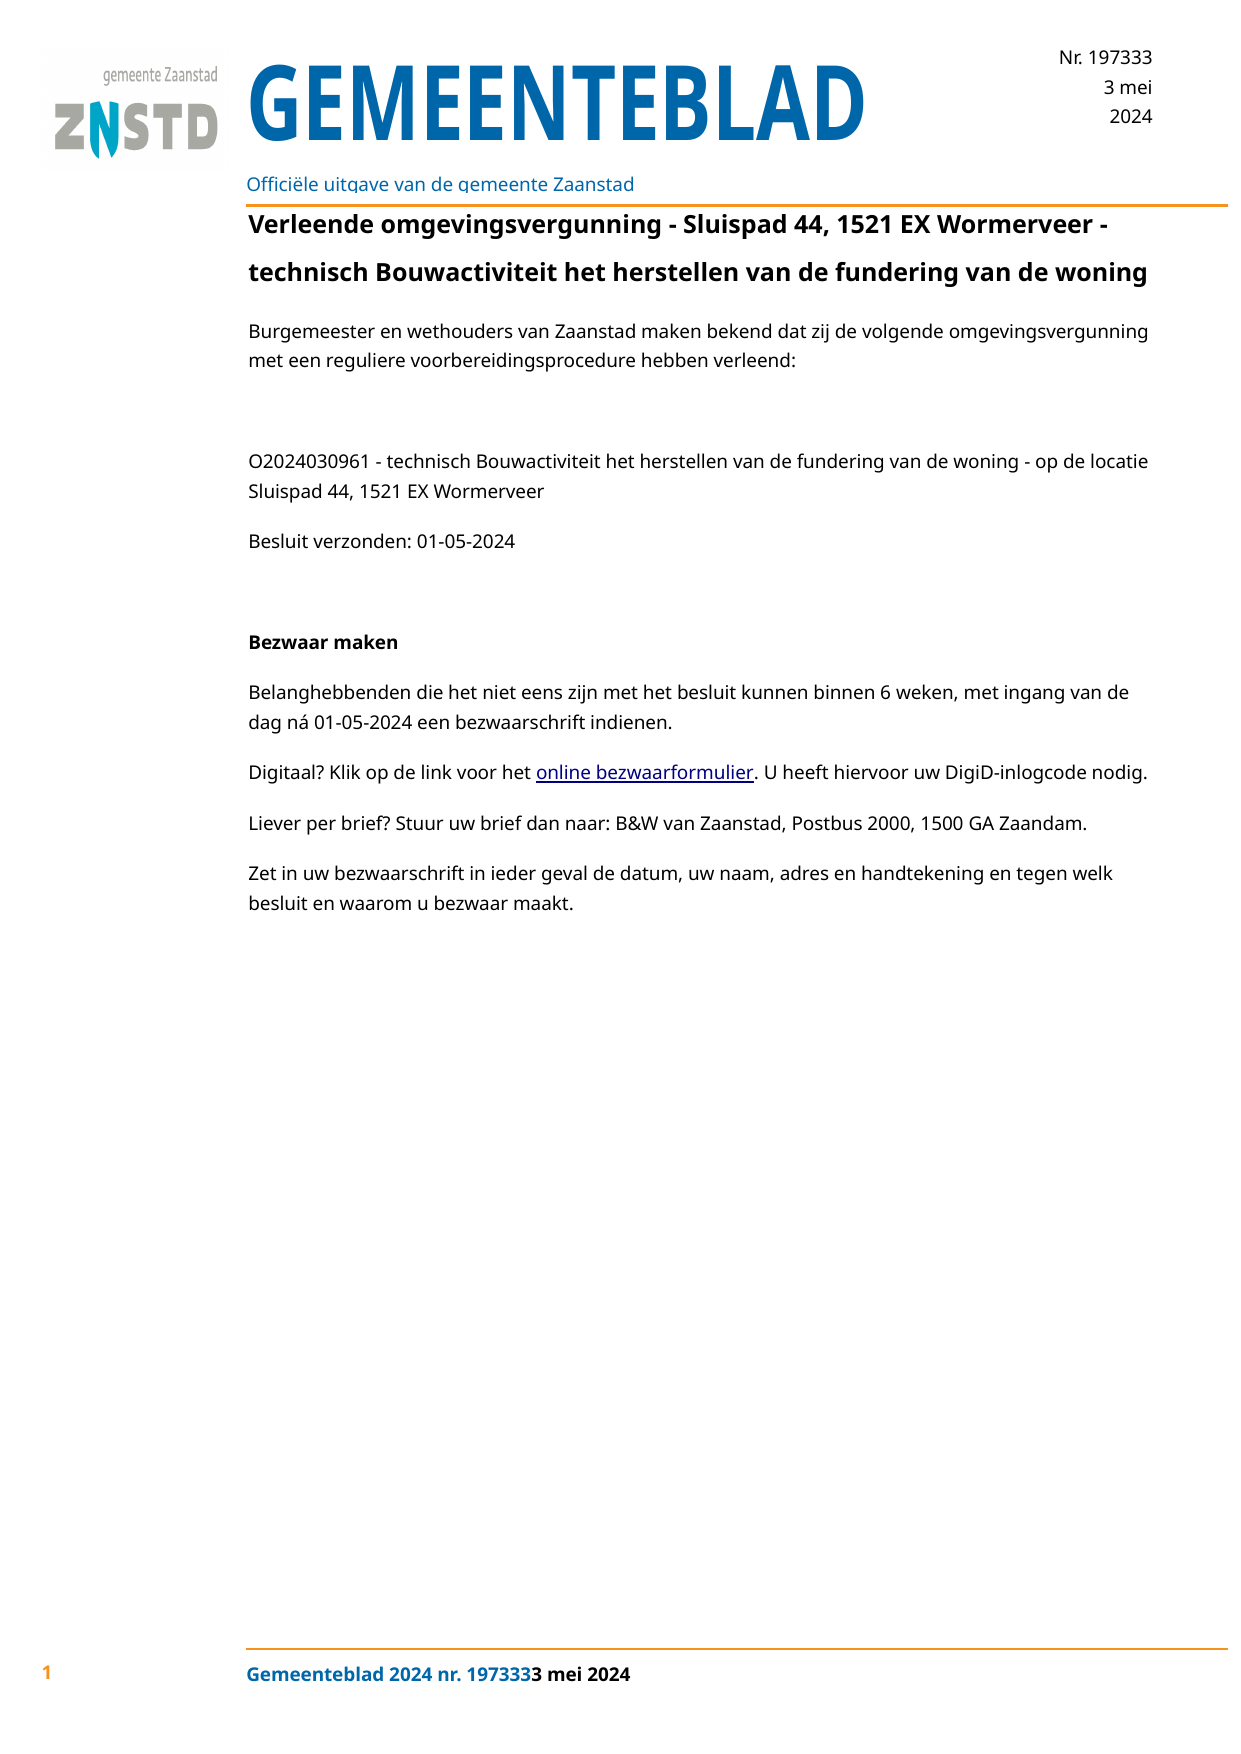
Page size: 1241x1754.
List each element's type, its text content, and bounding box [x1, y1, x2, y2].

text O2024030961 - technisch Bouwactiviteit het herstellen van de fundering van de woning - op de locatie Sluispad 44, 1521 EX Wormerveer [248, 448, 1152, 504]
text Besluit verzonden: 01-05-2024 [248, 528, 1152, 554]
text Liever per brief? Stuur uw brief dan naar: B&W van Zaanstad, Postbus 2000, 1500 GA Zaandam. [248, 810, 1152, 836]
text Zet in uw bezwaarschrift in ieder geval de datum, uw naam, adres en handtekening en tegen welk besluit en waarom u bezwaar maakt. [248, 860, 1152, 916]
text Belanghebbenden die het niet eens zijn met het besluit kunnen binnen 6 weken, met ingang van de dag ná 01-05-2024 een bezwaarschrift indienen. [248, 679, 1152, 735]
text Verleende omgevingsvergunning - Sluispad 44, 1521 EX Wormerveer - technisch Bouwactiviteit het herstellen van de fundering van de woning [248, 207, 1152, 288]
text Bezwaar maken [248, 629, 1152, 655]
text Burgemeester en wethouders van Zaanstad maken bekend dat zij de volgende omgevingsvergunning met een reguliere voorbereidingsprocedure hebben verleend: [248, 318, 1152, 373]
text Digitaal? Klik op de link voor het online bezwaarformulier. U heeft hiervoor uw DigiD-inlogcode nodig. [248, 759, 1152, 785]
picture [41, 47, 231, 172]
